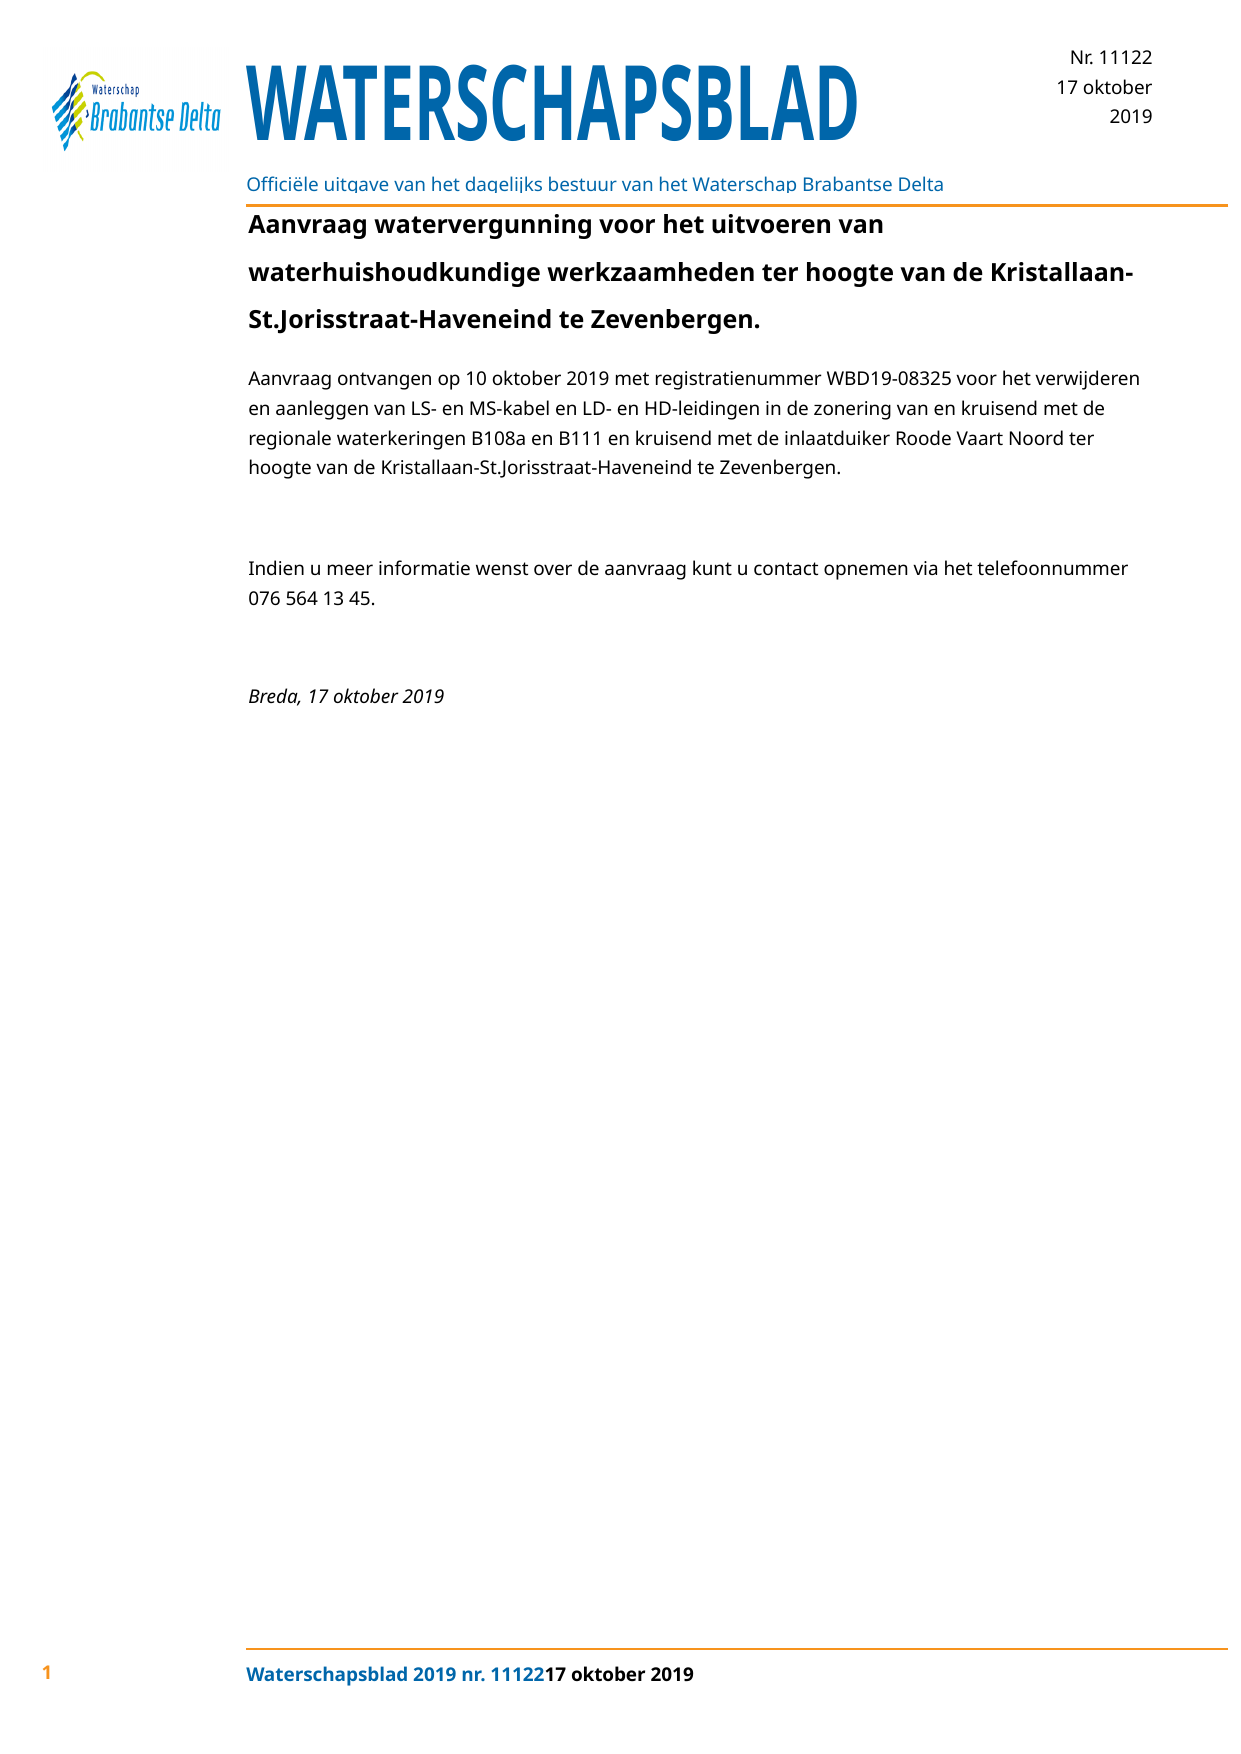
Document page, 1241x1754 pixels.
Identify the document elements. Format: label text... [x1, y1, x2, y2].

text Aanvraag ontvangen op 10 oktober 2019 met registratienummer WBD19-08325 voor het verwijderen en aanleggen van LS- en MS-kabel en LD- en HD-leidingen in de zonering van en kruisend met de regionale waterkeringen B108a en B111 en kruisend met de inlaatduiker Roode Vaart Noord ter hoogte van de Kristallaan-St.Jorisstraat-Haveneind te Zevenbergen. [248, 366, 1152, 480]
text Breda, 17 oktober 2019 [248, 683, 1152, 709]
picture [41, 47, 231, 172]
text Aanvraag watervergunning voor het uitvoeren van waterhuishoudkundige werkzaamheden ter hoogte van de Kristallaan-St.Jorisstraat-Haveneind te Zevenbergen. [248, 207, 1152, 336]
text Indien u meer informatie wenst over de aanvraag kunt u contact opnemen via het telefoonnummer 076 564 13 45. [248, 555, 1152, 610]
